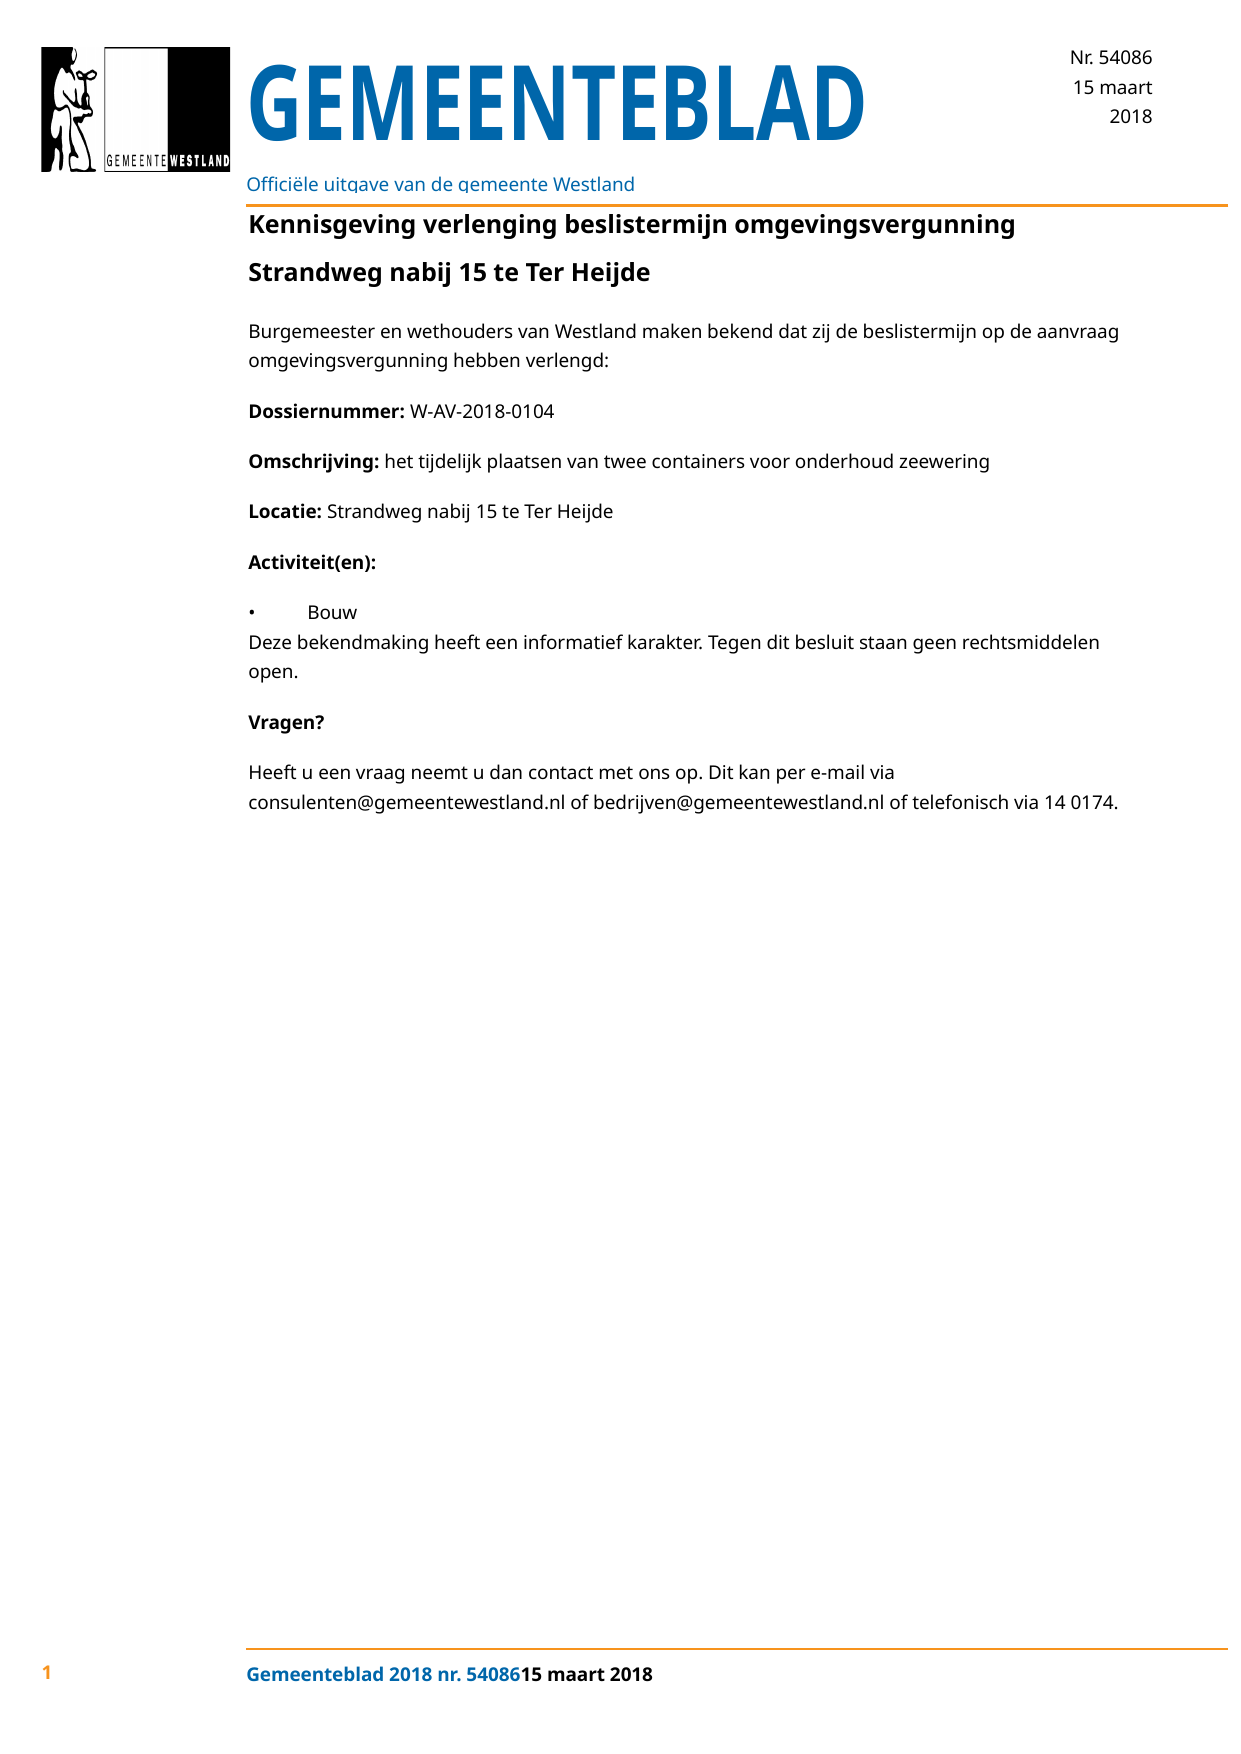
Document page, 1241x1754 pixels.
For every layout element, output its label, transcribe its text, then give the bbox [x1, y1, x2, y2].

picture [41, 47, 231, 172]
list Bouw [248, 599, 1152, 625]
text Dossiernummer: W-AV-2018-0104 [248, 398, 1152, 424]
text Omschrijving: het tijdelijk plaatsen van twee containers voor onderhoud zeewering [248, 448, 1152, 474]
text Deze bekendmaking heeft een informatief karakter. Tegen dit besluit staan geen rechtsmiddelen open. [248, 629, 1152, 684]
text Burgemeester en wethouders van Westland maken bekend dat zij de beslistermijn op de aanvraag omgevingsvergunning hebben verlengd: [248, 318, 1152, 373]
text Locatie: Strandweg nabij 15 te Ter Heijde [248, 499, 1152, 524]
text Kennisgeving verlenging beslistermijn omgevingsvergunning Strandweg nabij 15 te Ter Heijde [248, 207, 1152, 288]
text Activiteit(en): [248, 549, 1152, 575]
text Heeft u een vraag neemt u dan contact met ons op. Dit kan per e-mail via consulenten@gemeentewestland.nl of bedrijven@gemeentewestland.nl of telefonisch via 14 0174. [248, 759, 1152, 815]
text Vragen? [248, 709, 1152, 735]
